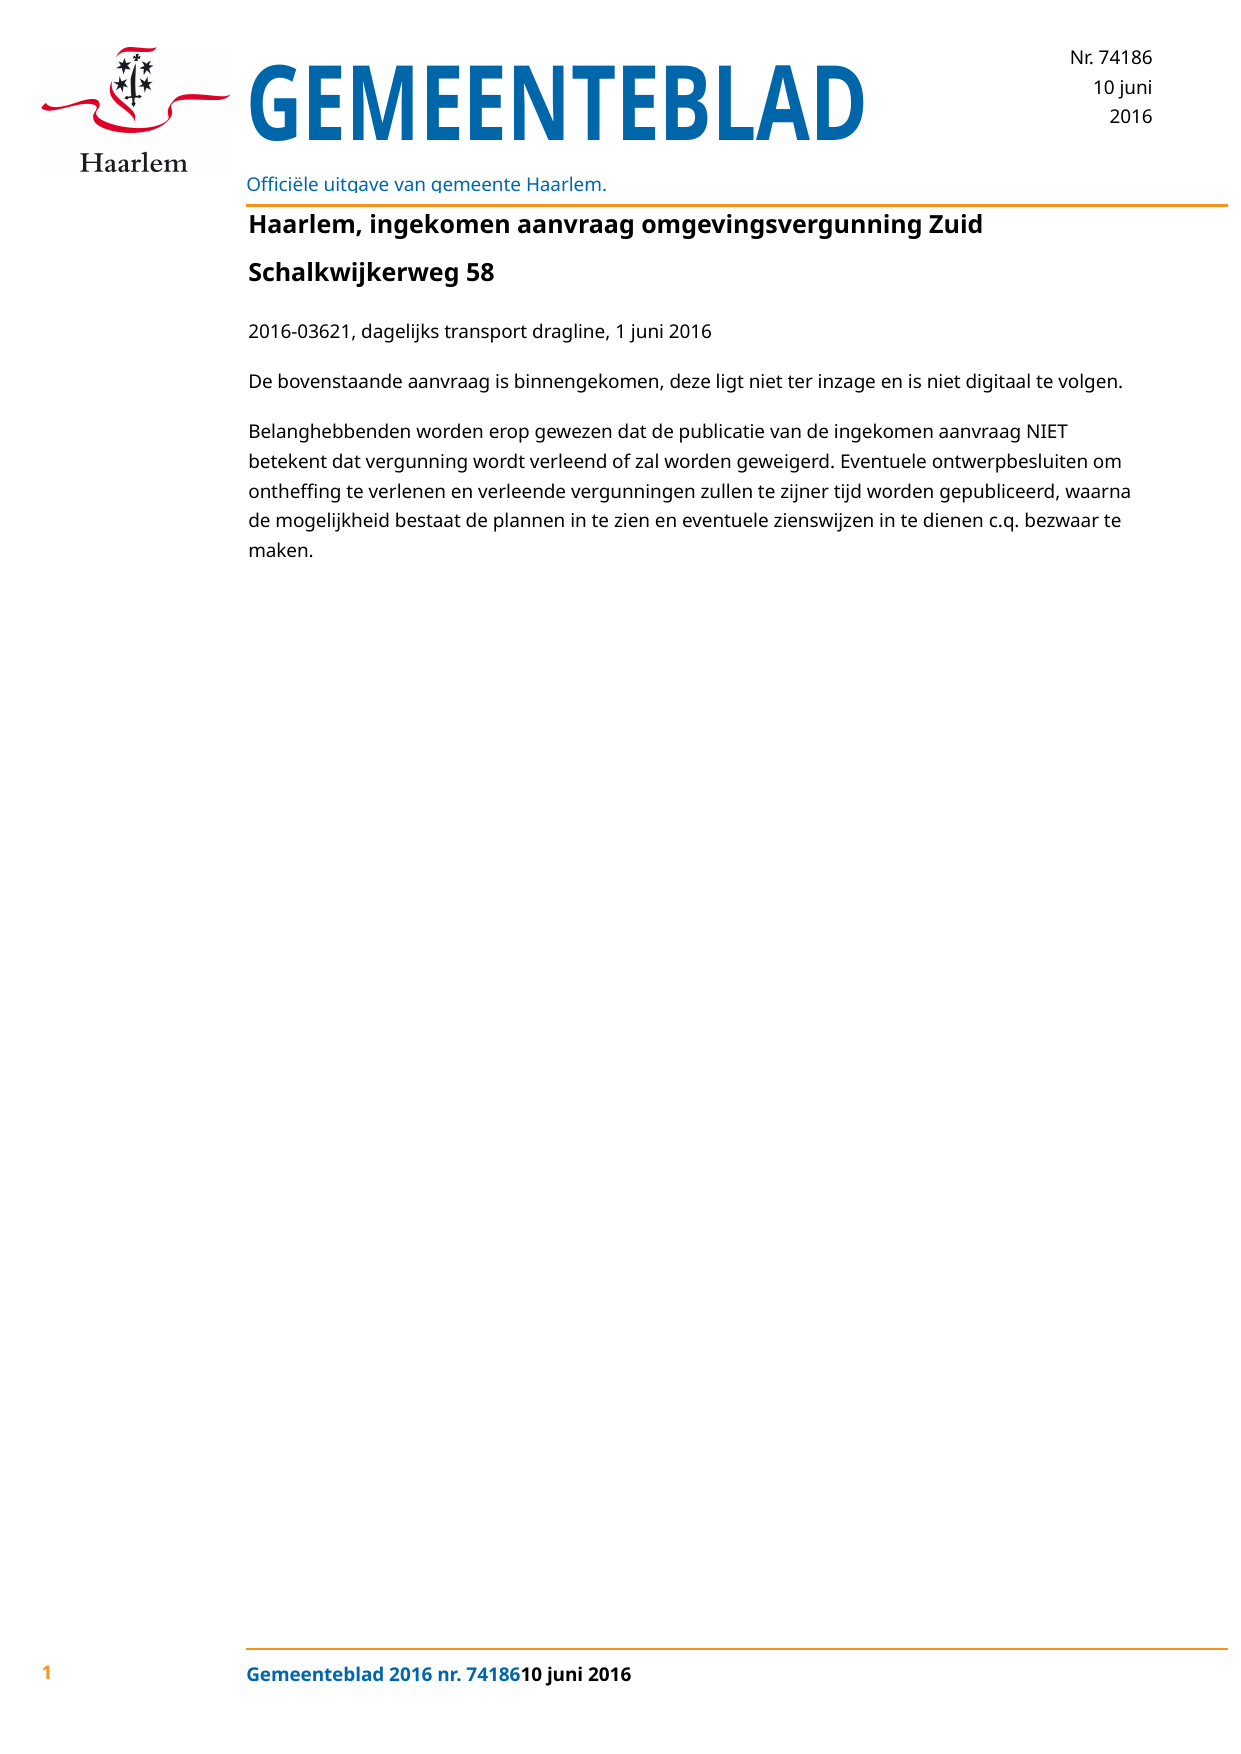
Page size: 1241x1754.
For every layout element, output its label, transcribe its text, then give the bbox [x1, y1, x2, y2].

text 2016-03621, dagelijks transport dragline, 1 juni 2016 [248, 318, 1152, 344]
text Belanghebbenden worden erop gewezen dat de publicatie van de ingekomen aanvraag NIET betekent dat vergunning wordt verleend of zal worden geweigerd. Eventuele ontwerpbesluiten om ontheffing te verlenen en verleende vergunningen zullen te zijner tijd worden gepubliceerd, waarna de mogelijkheid bestaat de plannen in te zien en eventuele zienswijzen in te dienen c.q. bezwaar te maken. [248, 419, 1152, 563]
picture [41, 47, 231, 172]
text De bovenstaande aanvraag is binnengekomen, deze ligt niet ter inzage en is niet digitaal te volgen. [248, 368, 1152, 394]
text Haarlem, ingekomen aanvraag omgevingsvergunning Zuid Schalkwijkerweg 58 [248, 207, 1152, 288]
